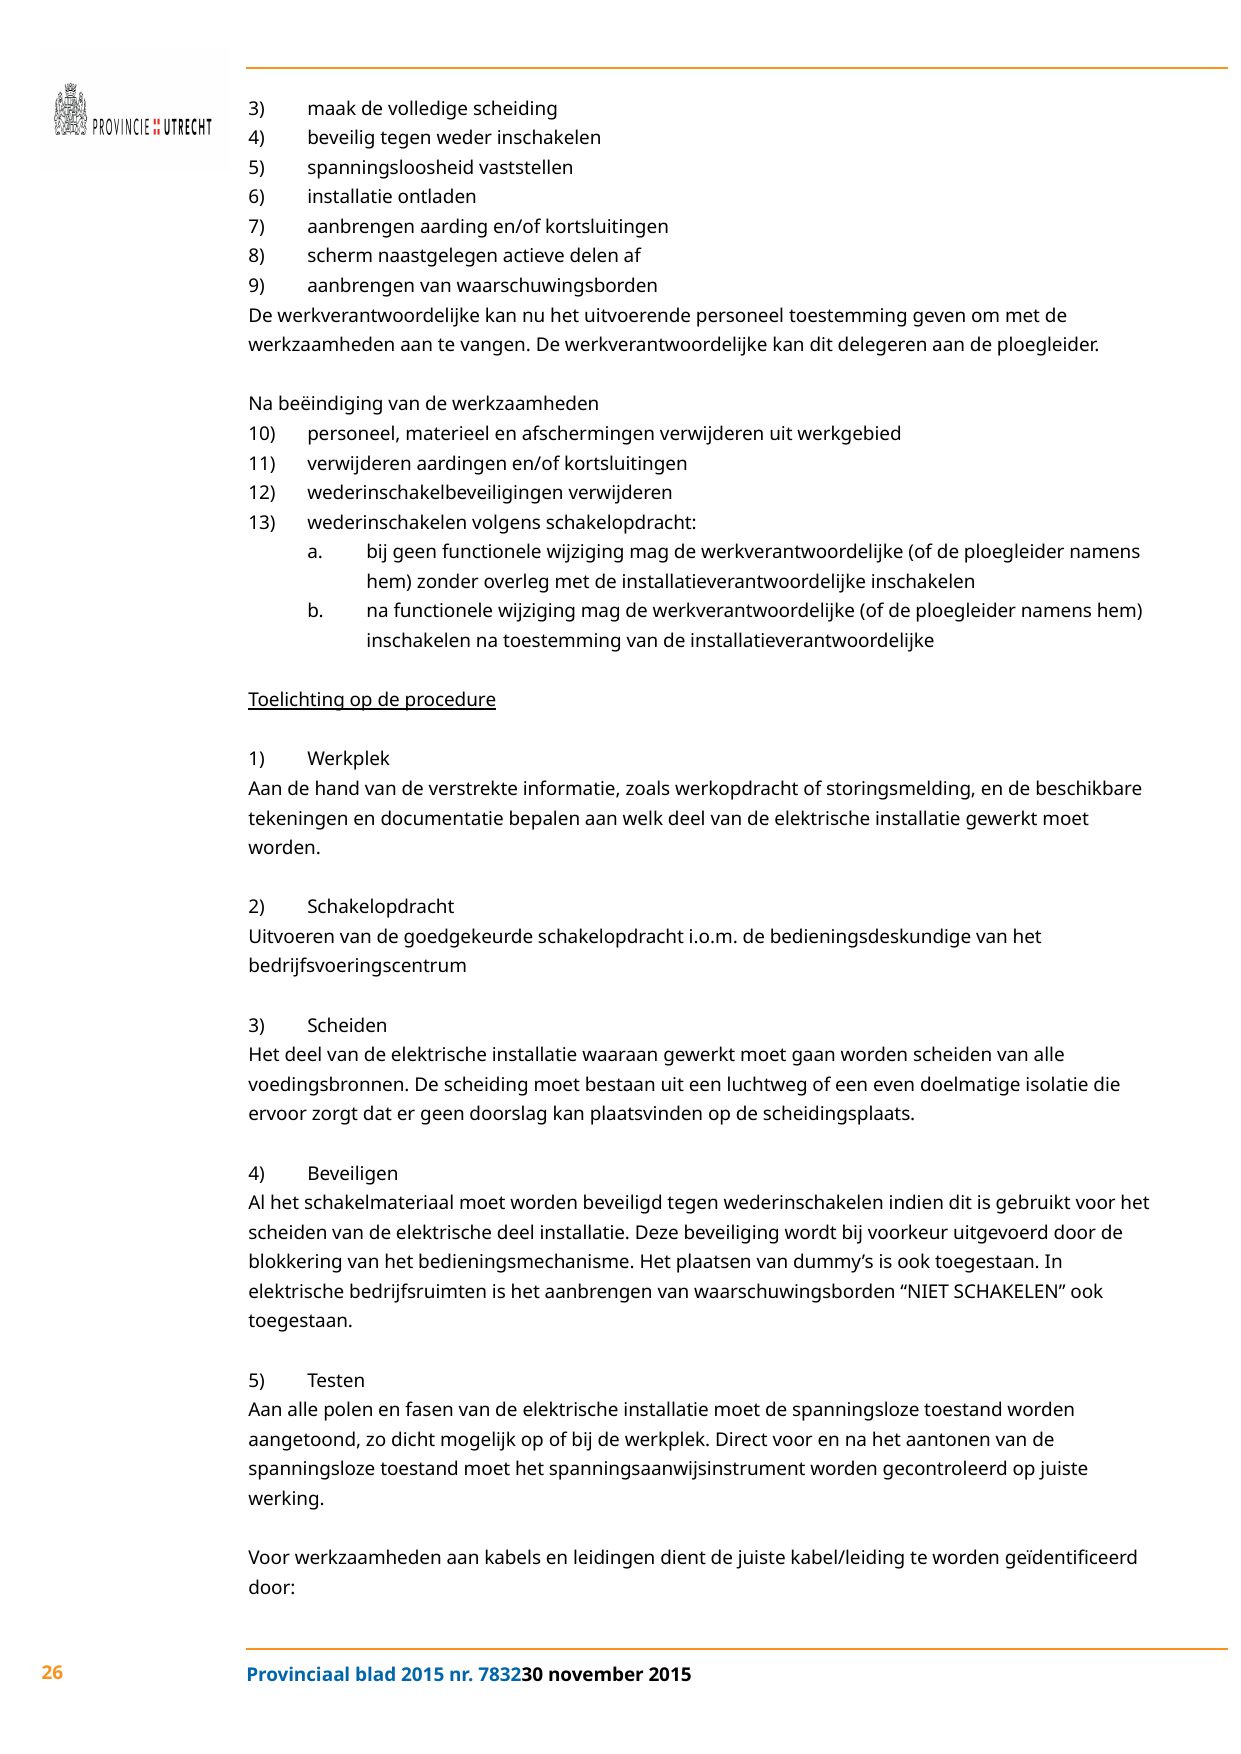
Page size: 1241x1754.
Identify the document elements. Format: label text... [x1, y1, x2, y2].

text De werkverantwoordelijke kan nu het uitvoerende personeel toestemming geven om met de werkzaamheden aan te vangen. De werkverantwoordelijke kan dit delegeren aan de ploegleider. [248, 302, 1152, 357]
text Al het schakelmateriaal moet worden beveiligd tegen wederinschakelen indien dit is gebruikt voor het scheiden van de elektrische deel installatie. Deze beveiliging wordt bij voorkeur uitgevoerd door de blokkering van het bedieningsmechanisme. Het plaatsen van dummy’s is ook toegestaan. In elektrische bedrijfsruimten is het aanbrengen van waarschuwingsborden “NIET SCHAKELEN” ook toegestaan. [248, 1189, 1152, 1333]
list installatie ontladen [248, 183, 1152, 209]
list verwijderen aardingen en/of kortsluitingen [248, 450, 1152, 476]
list personeel, materieel en afschermingen verwijderen uit werkgebied [248, 420, 1152, 446]
list bij geen functionele wijziging mag de werkverantwoordelijke (of de ploegleider namens hem) zonder overleg met de installatieverantwoordelijke inschakelen [307, 538, 1152, 594]
text Uitvoeren van de goedgekeurde schakelopdracht i.o.m. de bedieningsdeskundige van het bedrijfsvoeringscentrum [248, 923, 1152, 978]
list beveilig tegen weder inschakelen [248, 124, 1152, 150]
list aanbrengen aarding en/of kortsluitingen [248, 213, 1152, 239]
picture [41, 47, 231, 172]
text Aan alle polen en fasen van de elektrische installatie moet de spanningsloze toestand worden aangetoond, zo dicht mogelijk op of bij de werkplek. Direct voor en na het aantonen van de spanningsloze toestand moet het spanningsaanwijsinstrument worden gecontroleerd op juiste werking. [248, 1396, 1152, 1511]
list scherm naastgelegen actieve delen af [248, 243, 1152, 268]
list wederinschakelbeveiligingen verwijderen [248, 479, 1152, 505]
list Beveiligen [248, 1160, 1152, 1186]
list Werkplek [248, 746, 1152, 771]
text Na beëindiging van de werkzaamheden [248, 391, 1152, 416]
list Testen [248, 1367, 1152, 1393]
list Scheiden [248, 1012, 1152, 1038]
text Het deel van de elektrische installatie waaraan gewerkt moet gaan worden scheiden van alle voedingsbronnen. De scheiding moet bestaan uit een luchtweg of een even doelmatige isolatie die ervoor zorgt dat er geen doorslag kan plaatsvinden op de scheidingsplaats. [248, 1041, 1152, 1126]
text Aan de hand van de verstrekte informatie, zoals werkopdracht of storingsmelding, en de beschikbare tekeningen en documentatie bepalen aan welk deel van de elektrische installatie gewerkt moet worden. [248, 775, 1152, 860]
list Schakelopdracht [248, 893, 1152, 919]
text Voor werkzaamheden aan kabels en leidingen dient de juiste kabel/leiding te worden geïdentificeerd door: [248, 1544, 1152, 1600]
list aanbrengen van waarschuwingsborden [248, 272, 1152, 298]
list wederinschakelen volgens schakelopdracht: [248, 509, 1152, 535]
text Toelichting op de procedure [248, 686, 1152, 712]
list na functionele wijziging mag de werkverantwoordelijke (of de ploegleider namens hem) inschakelen na toestemming van de installatieverantwoordelijke [307, 598, 1152, 653]
list spanningsloosheid vaststellen [248, 154, 1152, 180]
list maak de volledige scheiding [248, 95, 1152, 121]
